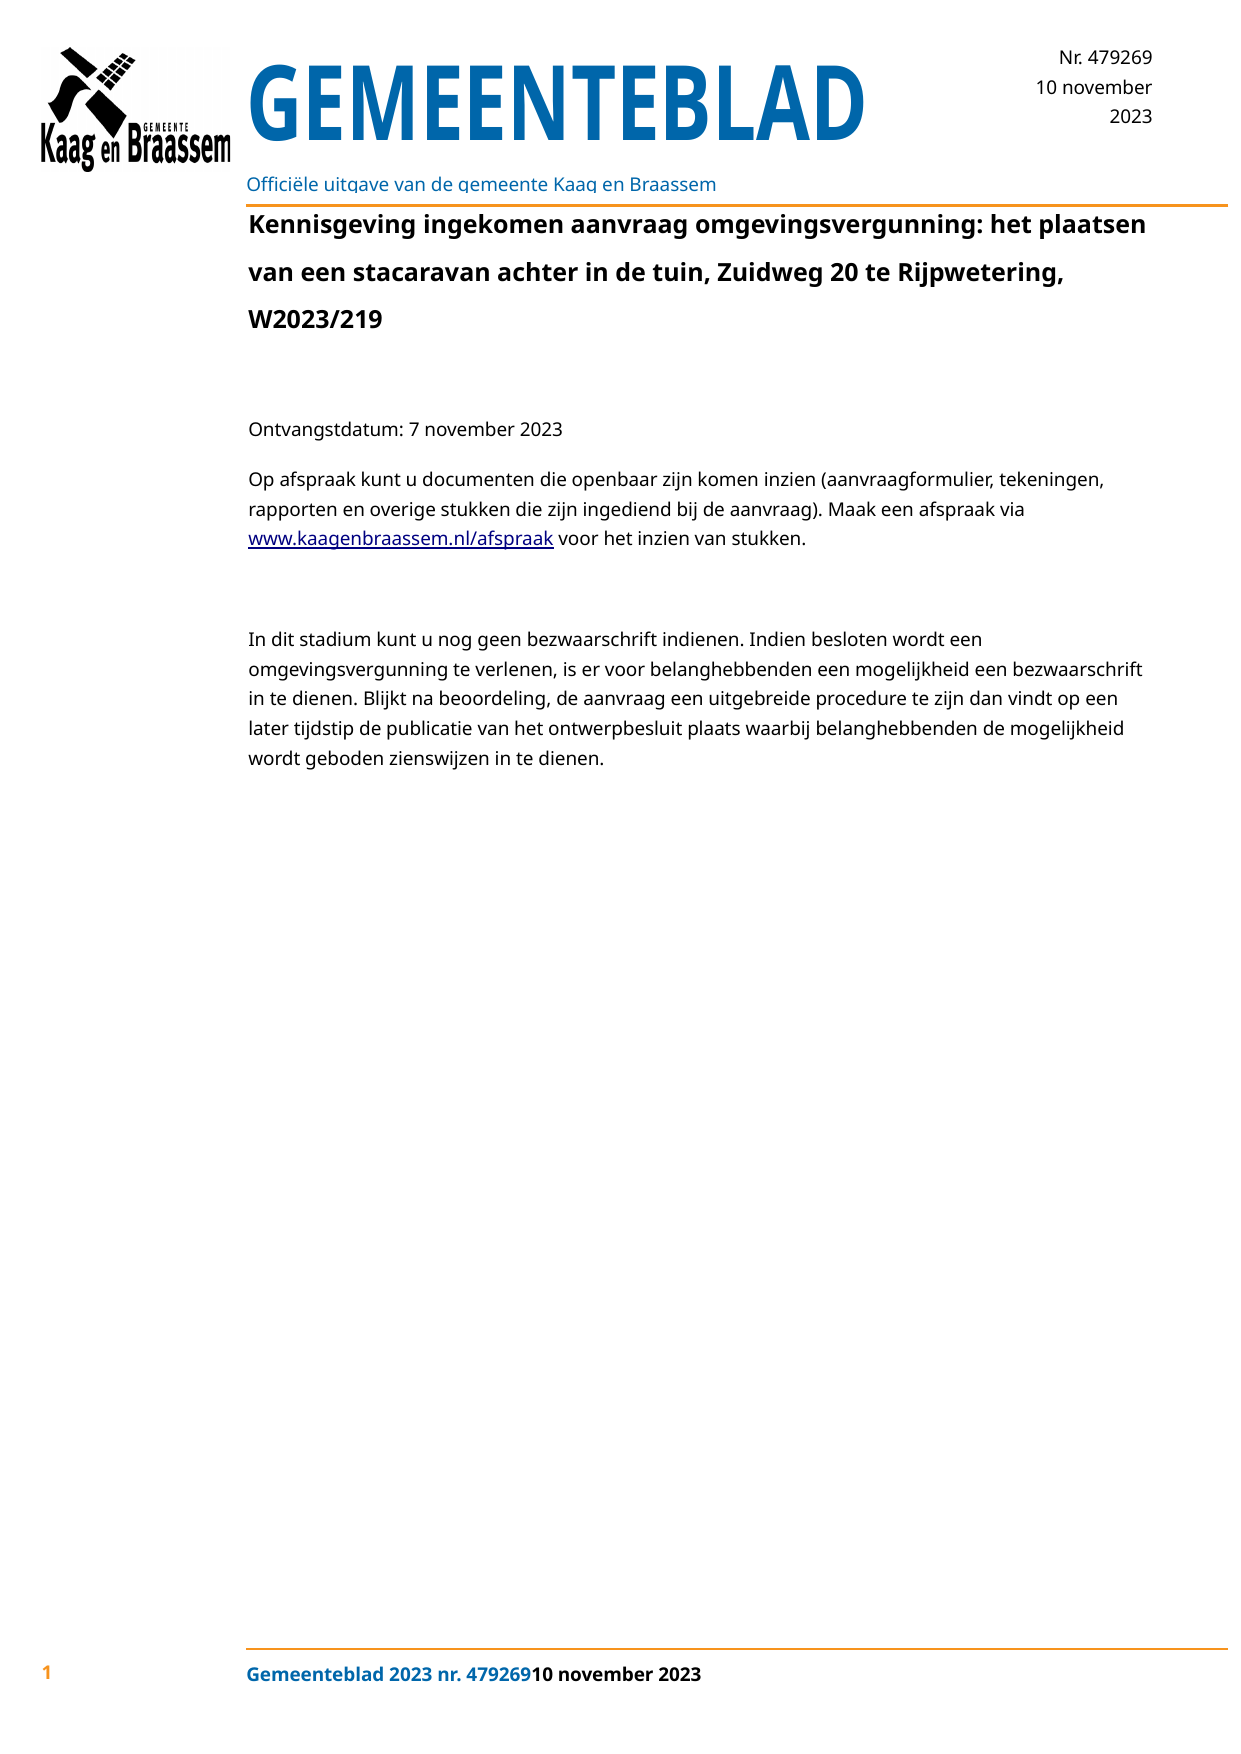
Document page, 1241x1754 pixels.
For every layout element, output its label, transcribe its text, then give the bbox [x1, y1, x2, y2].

text Op afspraak kunt u documenten die openbaar zijn komen inzien (aanvraagformulier, tekeningen, rapporten en overige stukken die zijn ingediend bij de aanvraag). Maak een afspraak via www.kaagenbraassem.nl/afspraak voor het inzien van stukken. [248, 466, 1152, 551]
picture [41, 47, 231, 172]
text Ontvangstdatum: 7 november 2023 [248, 416, 1152, 442]
text In dit stadium kunt u nog geen bezwaarschrift indienen. Indien besloten wordt een omgevingsvergunning te verlenen, is er voor belanghebbenden een mogelijkheid een bezwaarschrift in te dienen. Blijkt na beoordeling, de aanvraag een uitgebreide procedure te zijn dan vindt op een later tijdstip de publicatie van het ontwerpbesluit plaats waarbij belanghebbenden de mogelijkheid wordt geboden zienswijzen in te dienen. [248, 626, 1152, 770]
text Kennisgeving ingekomen aanvraag omgevingsvergunning: het plaatsen van een stacaravan achter in de tuin, Zuidweg 20 te Rijpwetering, W2023/219 [248, 207, 1152, 336]
